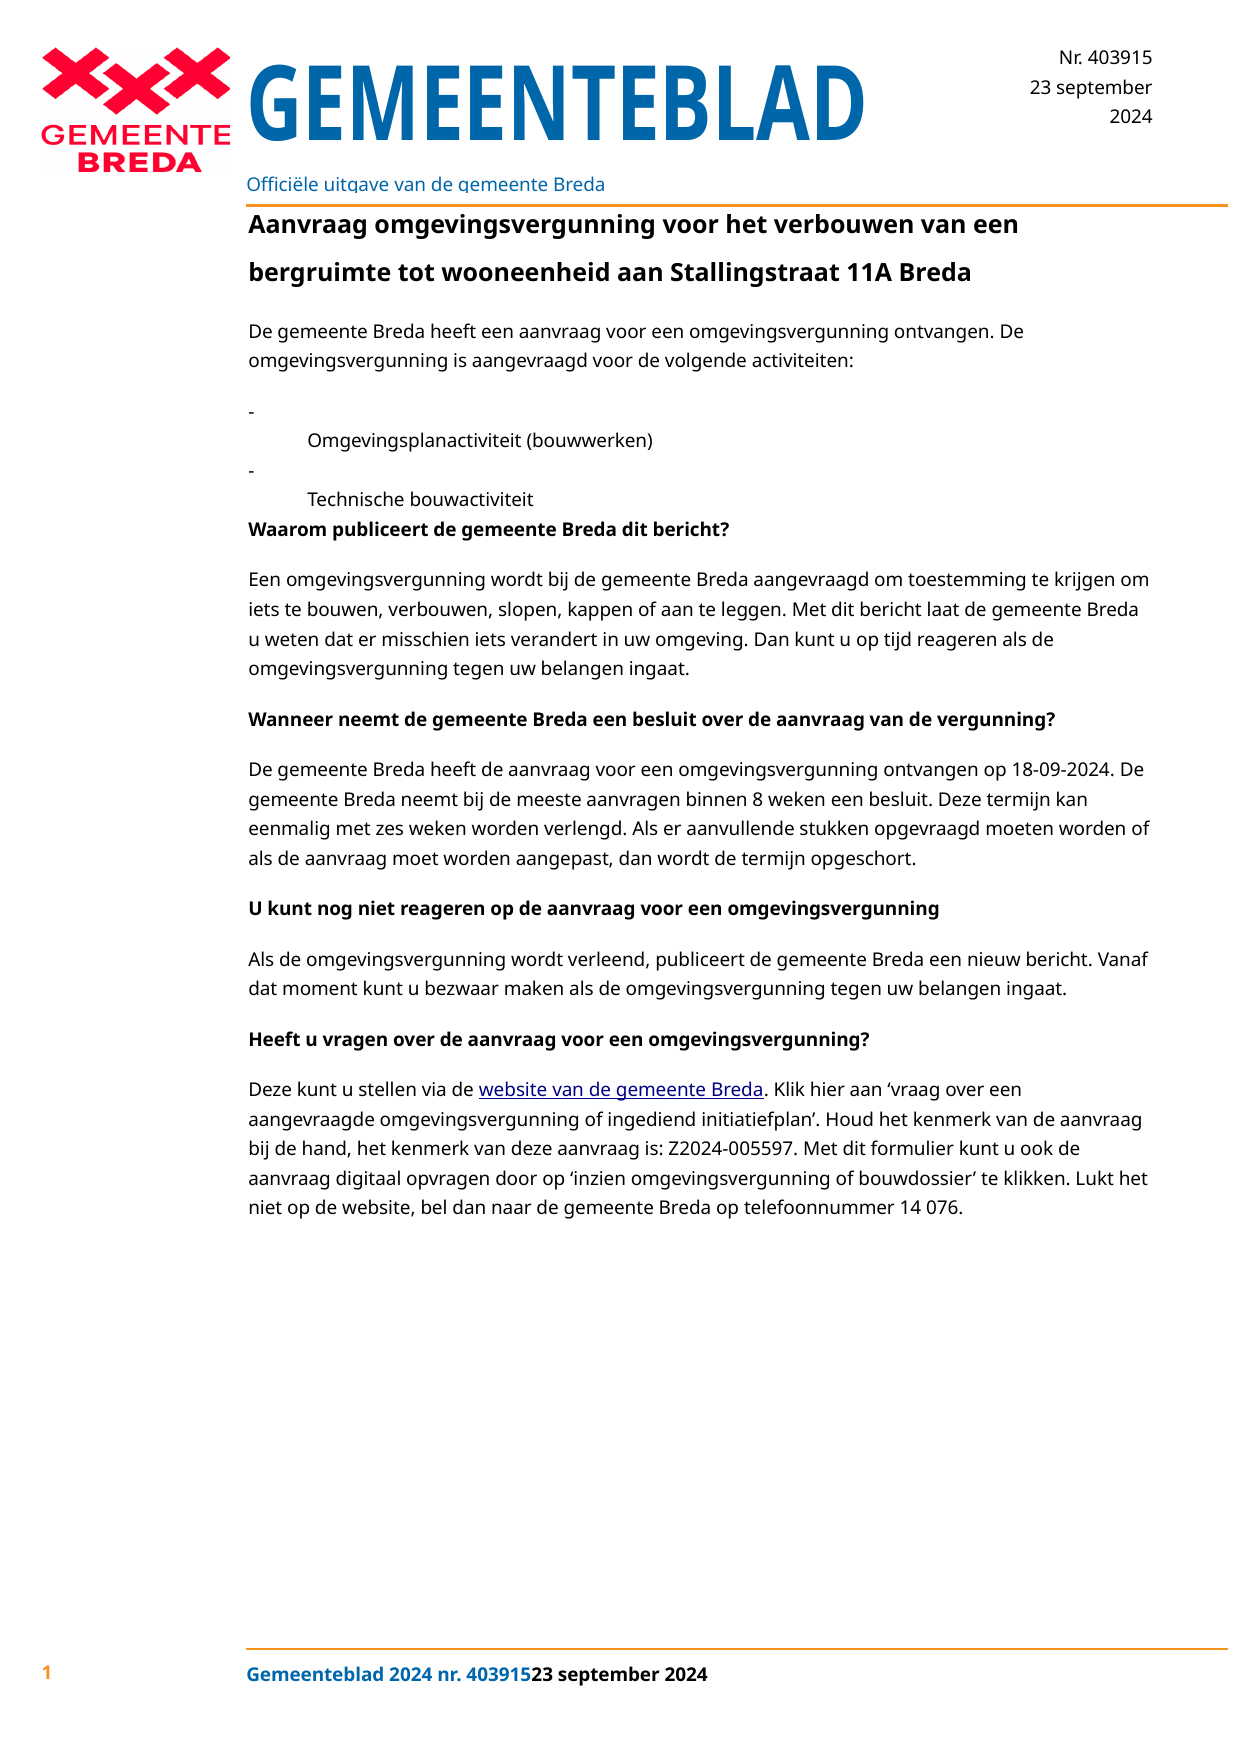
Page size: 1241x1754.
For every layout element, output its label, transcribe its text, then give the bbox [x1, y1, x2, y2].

text Waarom publiceert de gemeente Breda dit bericht? [248, 516, 1152, 542]
text De gemeente Breda heeft de aanvraag voor een omgevingsvergunning ontvangen op 18-09-2024. De gemeente Breda neemt bij de meeste aanvragen binnen 8 weken een besluit. Deze termijn kan eenmalig met zes weken worden verlengd. Als er aanvullende stukken opgevraagd moeten worden of als de aanvraag moet worden aangepast, dan wordt de termijn opgeschort. [248, 756, 1152, 871]
text Wanneer neemt de gemeente Breda een besluit over de aanvraag van de vergunning? [248, 706, 1152, 732]
text Als de omgevingsvergunning wordt verleend, publiceert de gemeente Breda een nieuw bericht. Vanaf dat moment kunt u bezwaar maken als de omgevingsvergunning tegen uw belangen ingaat. [248, 946, 1152, 1001]
list Technische bouwactiviteit [248, 487, 1152, 512]
text Een omgevingsvergunning wordt bij de gemeente Breda aangevraagd om toestemming te krijgen om iets te bouwen, verbouwen, slopen, kappen of aan te leggen. Met dit bericht laat de gemeente Breda u weten dat er misschien iets verandert in uw omgeving. Dan kunt u op tijd reageren als de omgevingsvergunning tegen uw belangen ingaat. [248, 567, 1152, 681]
text Aanvraag omgevingsvergunning voor het verbouwen van een bergruimte tot wooneenheid aan Stallingstraat 11A Breda [248, 207, 1152, 288]
text U kunt nog niet reageren op de aanvraag voor een omgevingsvergunning [248, 895, 1152, 921]
text De gemeente Breda heeft een aanvraag voor een omgevingsvergunning ontvangen. De omgevingsvergunning is aangevraagd voor de volgende activiteiten: [248, 318, 1152, 373]
text Deze kunt u stellen via de website van de gemeente Breda. Klik hier aan ‘vraag over een aangevraagde omgevingsvergunning of ingediend initiatiefplan’. Houd het kenmerk van de aanvraag bij de hand, het kenmerk van deze aanvraag is: Z2024-005597. Met dit formulier kunt u ook de aanvraag digitaal opvragen door op ‘inzien omgevingsvergunning of bouwdossier’ te klikken. Lukt het niet op de website, bel dan naar de gemeente Breda op telefoonnummer 14 076. [248, 1076, 1152, 1220]
text Heeft u vragen over de aanvraag voor een omgevingsvergunning? [248, 1026, 1152, 1052]
list Omgevingsplanactiviteit (bouwwerken) [248, 427, 1152, 453]
picture [41, 47, 231, 172]
